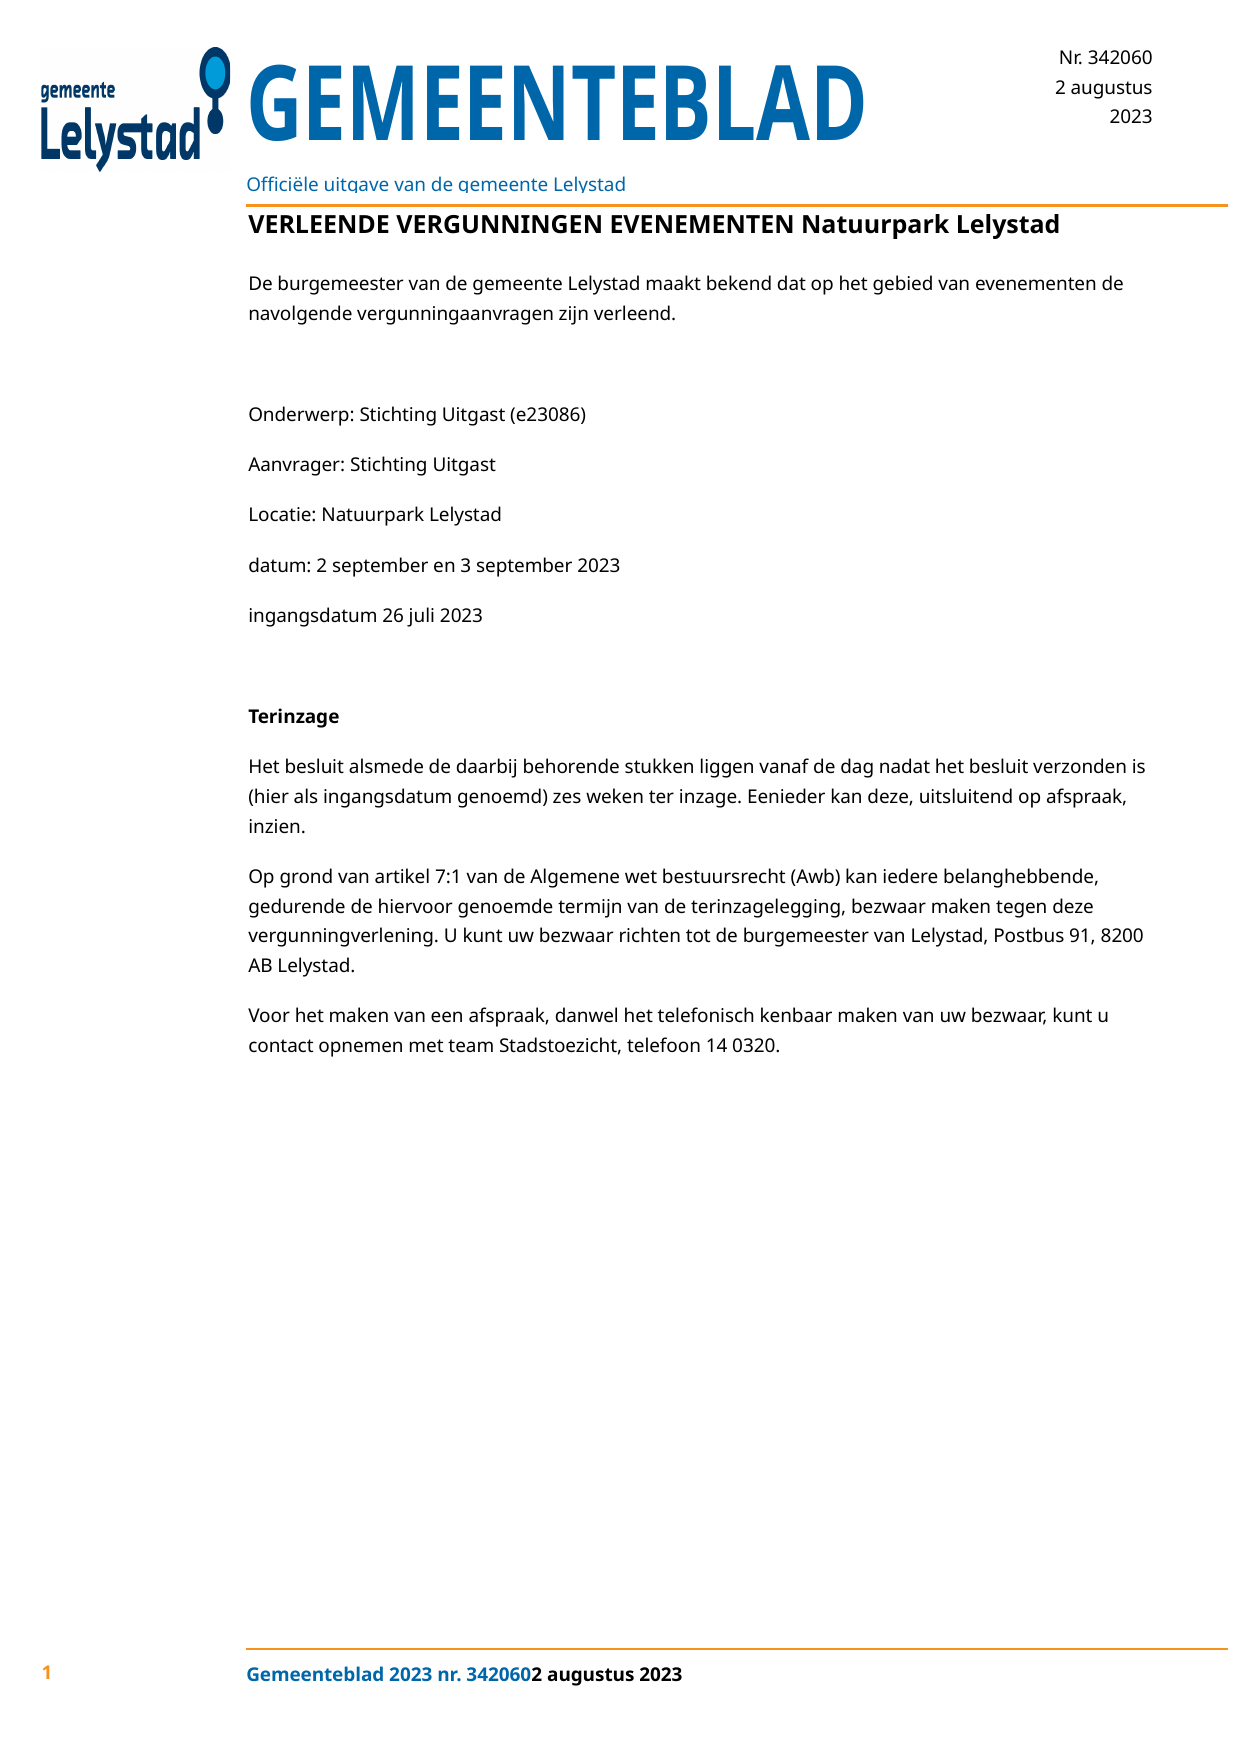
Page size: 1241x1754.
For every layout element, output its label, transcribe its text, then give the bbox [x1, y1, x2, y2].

text ingangsdatum 26 juli 2023 [248, 602, 1152, 628]
text Onderwerp: Stichting Uitgast (e23086) [248, 401, 1152, 426]
picture [41, 47, 231, 172]
text Het besluit alsmede de daarbij behorende stukken liggen vanaf de dag nadat het besluit verzonden is (hier als ingangsdatum genoemd) zes weken ter inzage. Eenieder kan deze, uitsluitend op afspraak, inzien. [248, 754, 1152, 838]
text Op grond van artikel 7:1 van de Algemene wet bestuursrecht (Awb) kan iedere belanghebbende, gedurende de hiervoor genoemde termijn van de terinzagelegging, bezwaar maken tegen deze vergunningverlening. U kunt uw bezwaar richten tot de burgemeester van Lelystad, Postbus 91, 8200 AB Lelystad. [248, 863, 1152, 978]
text Voor het maken van een afspraak, danwel het telefonisch kenbaar maken van uw bezwaar, kunt u contact opnemen met team Stadstoezicht, telefoon 14 0320. [248, 1002, 1152, 1058]
text datum: 2 september en 3 september 2023 [248, 552, 1152, 578]
text De burgemeester van de gemeente Lelystad maakt bekend dat op het gebied van evenementen de navolgende vergunningaanvragen zijn verleend. [248, 270, 1152, 326]
text VERLEENDE VERGUNNINGEN EVENEMENTEN Natuurpark Lelystad [248, 207, 1152, 241]
text Aanvrager: Stichting Uitgast [248, 451, 1152, 477]
text Locatie: Natuurpark Lelystad [248, 502, 1152, 527]
text Terinzage [248, 703, 1152, 729]
